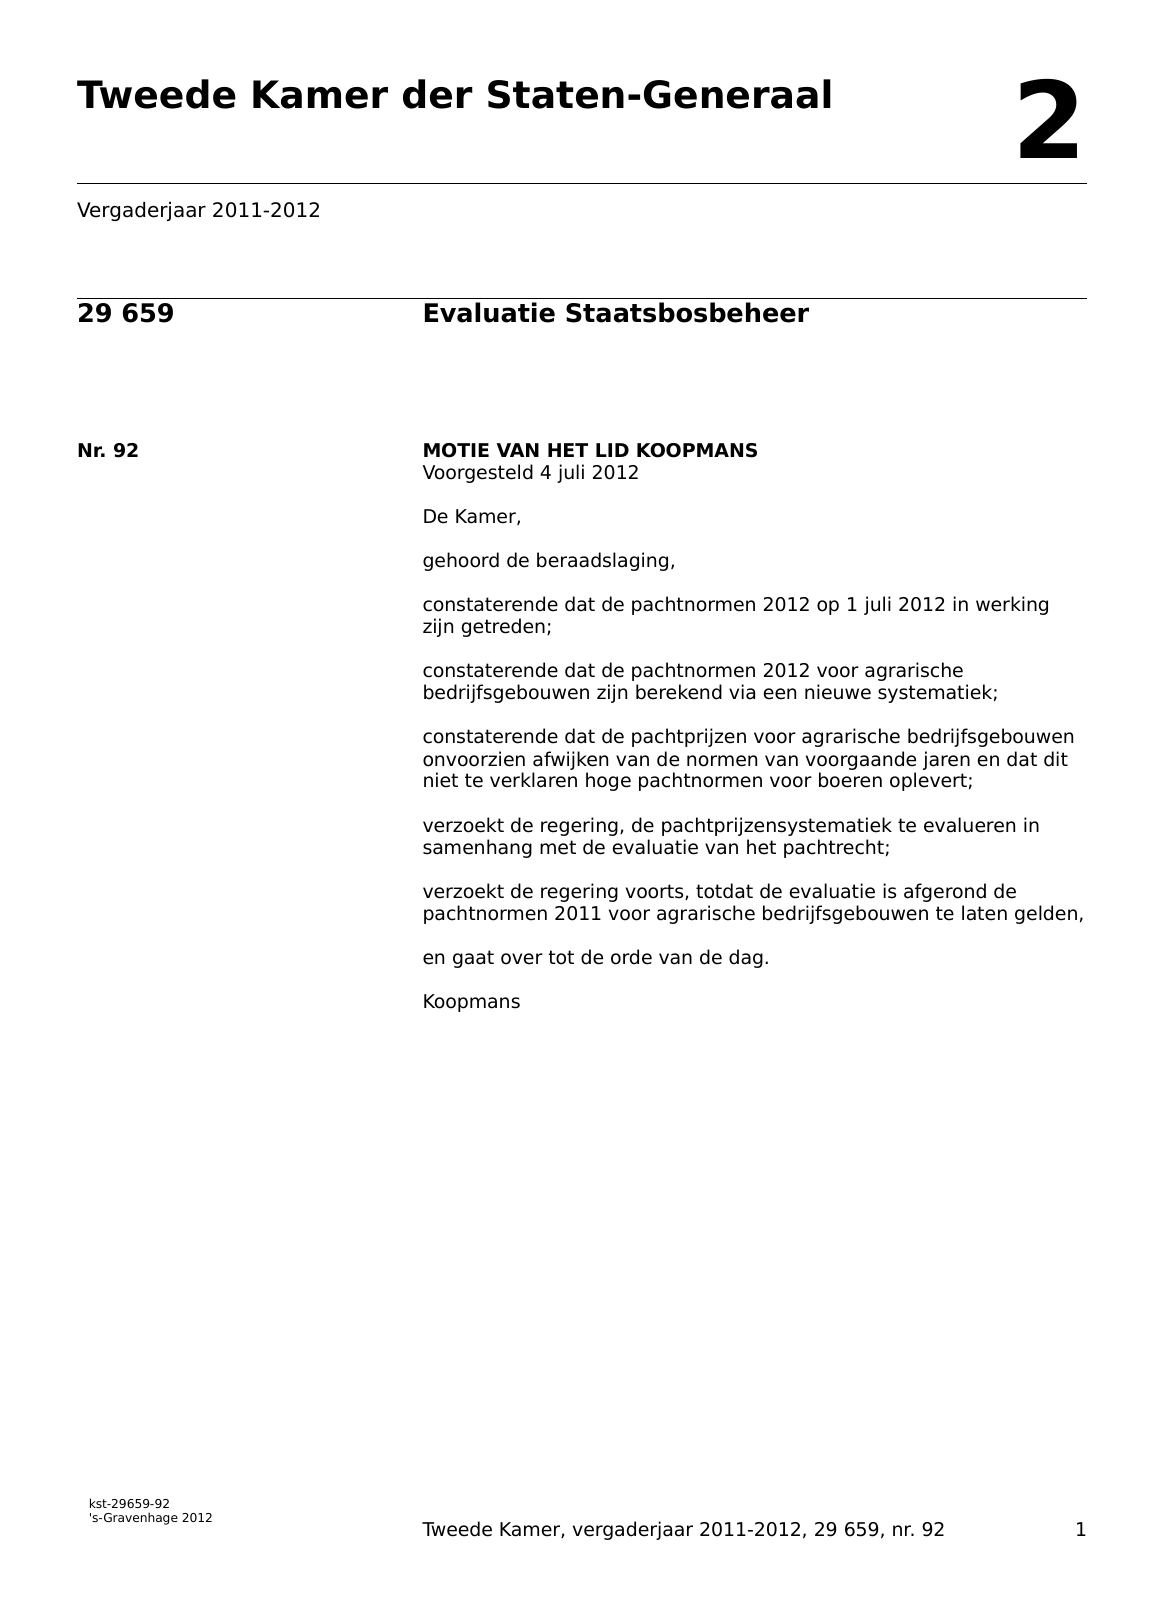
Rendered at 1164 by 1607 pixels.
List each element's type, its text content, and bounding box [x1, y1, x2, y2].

table_header 2 [886, 59, 1087, 183]
table_header Tweede Kamer der Staten-Generaal [77, 59, 886, 183]
text verzoekt de regering, de pachtprijzensystematiek te evalueren in samenhang met de evaluatie van het pachtrecht; [422, 814, 1087, 858]
text en gaat over tot de orde van de dag. [422, 947, 1087, 969]
text 's-Gravenhage 2012 [88, 1511, 323, 1525]
text verzoekt de regering voorts, totdat de evaluatie is afgerond de pachtnormen 2011 voor agrarische bedrijfsgebouwen te laten gelden, [422, 881, 1087, 925]
text Voorgesteld 4 juli 2012 [422, 462, 1087, 484]
text constaterende dat de pachtprijzen voor agrarische bedrijfsgebouwen onvoorzien afwijken van de normen van voorgaande jaren en dat dit niet te verklaren hoge pachtnormen voor boeren oplevert; [422, 726, 1087, 792]
table_cell Vergaderjaar 2011-2012 [77, 184, 1087, 298]
subtitle 29 659 Evaluatie Staatsbosbeheer [77, 299, 1087, 329]
text Koopmans [422, 991, 1087, 1013]
text De Kamer, [422, 506, 1087, 528]
text constaterende dat de pachtnormen 2012 voor agrarische bedrijfsgebouwen zijn berekend via een nieuwe systematiek; [422, 660, 1087, 704]
text constaterende dat de pachtnormen 2012 op 1 juli 2012 in werking zijn getreden; [422, 594, 1087, 638]
text gehoord de beraadslaging, [422, 550, 1087, 572]
subtitle Nr. 92 MOTIE VAN HET LID KOOPMANS [77, 440, 1087, 462]
text kst-29659-92 [88, 1497, 323, 1511]
